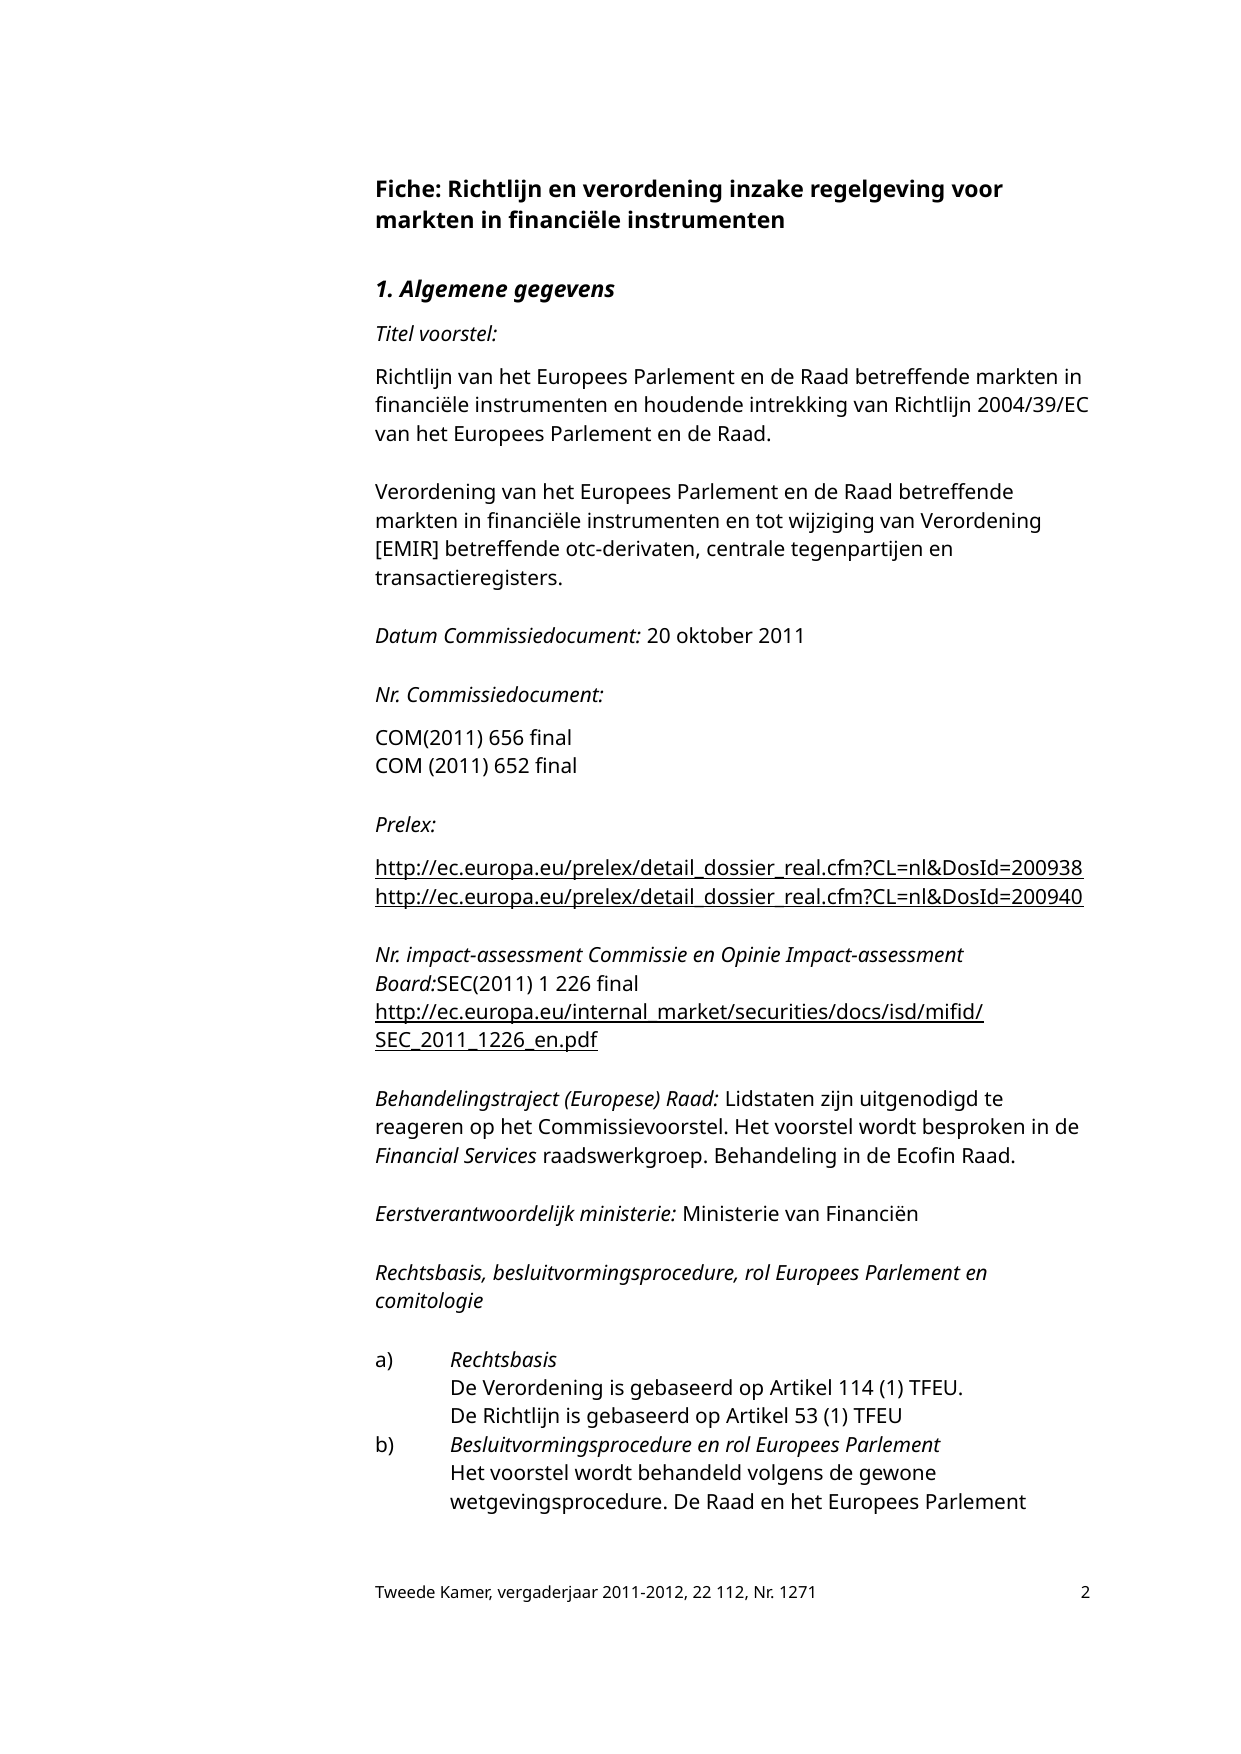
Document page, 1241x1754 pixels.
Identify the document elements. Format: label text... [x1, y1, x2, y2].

list Besluitvormingsprocedure en rol Europees Parlement [375, 1430, 1090, 1458]
list Het voorstel wordt behandeld volgens de gewone wetgevingsprocedure. De Raad en het Europees Parlement [375, 1458, 1090, 1515]
text http://ec.europa.eu/prelex/detail_dossier_real.cfm?CL=nl&DosId=200938 [375, 853, 1090, 882]
subtitle 1. Algemene gegevens [375, 272, 1090, 304]
text http://ec.europa.eu/internal_market/securities/docs/isd/mifid/SEC_2011_1226_en.pdf [375, 997, 1090, 1054]
text Verordening van het Europees Parlement en de Raad betreffende markten in financiële instrumenten en tot wijziging van Verordening [EMIR] betreffende otc-derivaten, centrale tegenpartijen en transactieregisters. [375, 477, 1090, 591]
text Eerstverantwoordelijk ministerie: Ministerie van Financiën [375, 1199, 1090, 1228]
text Nr. Commissiedocument: [375, 680, 1090, 708]
list De Verordening is gebaseerd op Artikel 114 (1) TFEU. [375, 1373, 1090, 1402]
text Rechtsbasis, besluitvormingsprocedure, rol Europees Parlement en comitologie [375, 1258, 1090, 1315]
text Datum Commissiedocument: 20 oktober 2011 [375, 621, 1090, 650]
text Prelex: [375, 810, 1090, 838]
text Richtlijn van het Europees Parlement en de Raad betreffende markten in financiële instrumenten en houdende intrekking van Richtlijn 2004/39/EC van het Europees Parlement en de Raad. [375, 362, 1090, 447]
text http://ec.europa.eu/prelex/detail_dossier_real.cfm?CL=nl&DosId=200940 [375, 882, 1090, 910]
text COM (2011) 652 final [375, 752, 1090, 780]
text Titel voorstel: [375, 319, 1090, 347]
subtitle Fiche: Richtlijn en verordening inzake regelgeving voor markten in financiële instrumenten [375, 172, 1090, 235]
text COM(2011) 656 final [375, 723, 1090, 752]
list De Richtlijn is gebaseerd op Artikel 53 (1) TFEU [375, 1402, 1090, 1430]
text Nr. impact-assessment Commissie en Opinie Impact-assessment Board:SEC(2011) 1 226 final [375, 940, 1090, 997]
list Rechtsbasis [375, 1345, 1090, 1373]
text Behandelingstraject (Europese) Raad: Lidstaten zijn uitgenodigd te reageren op het Commissievoorstel. Het voorstel wordt besproken in de Financial Services raadswerkgroep. Behandeling in de Ecofin Raad. [375, 1084, 1090, 1169]
